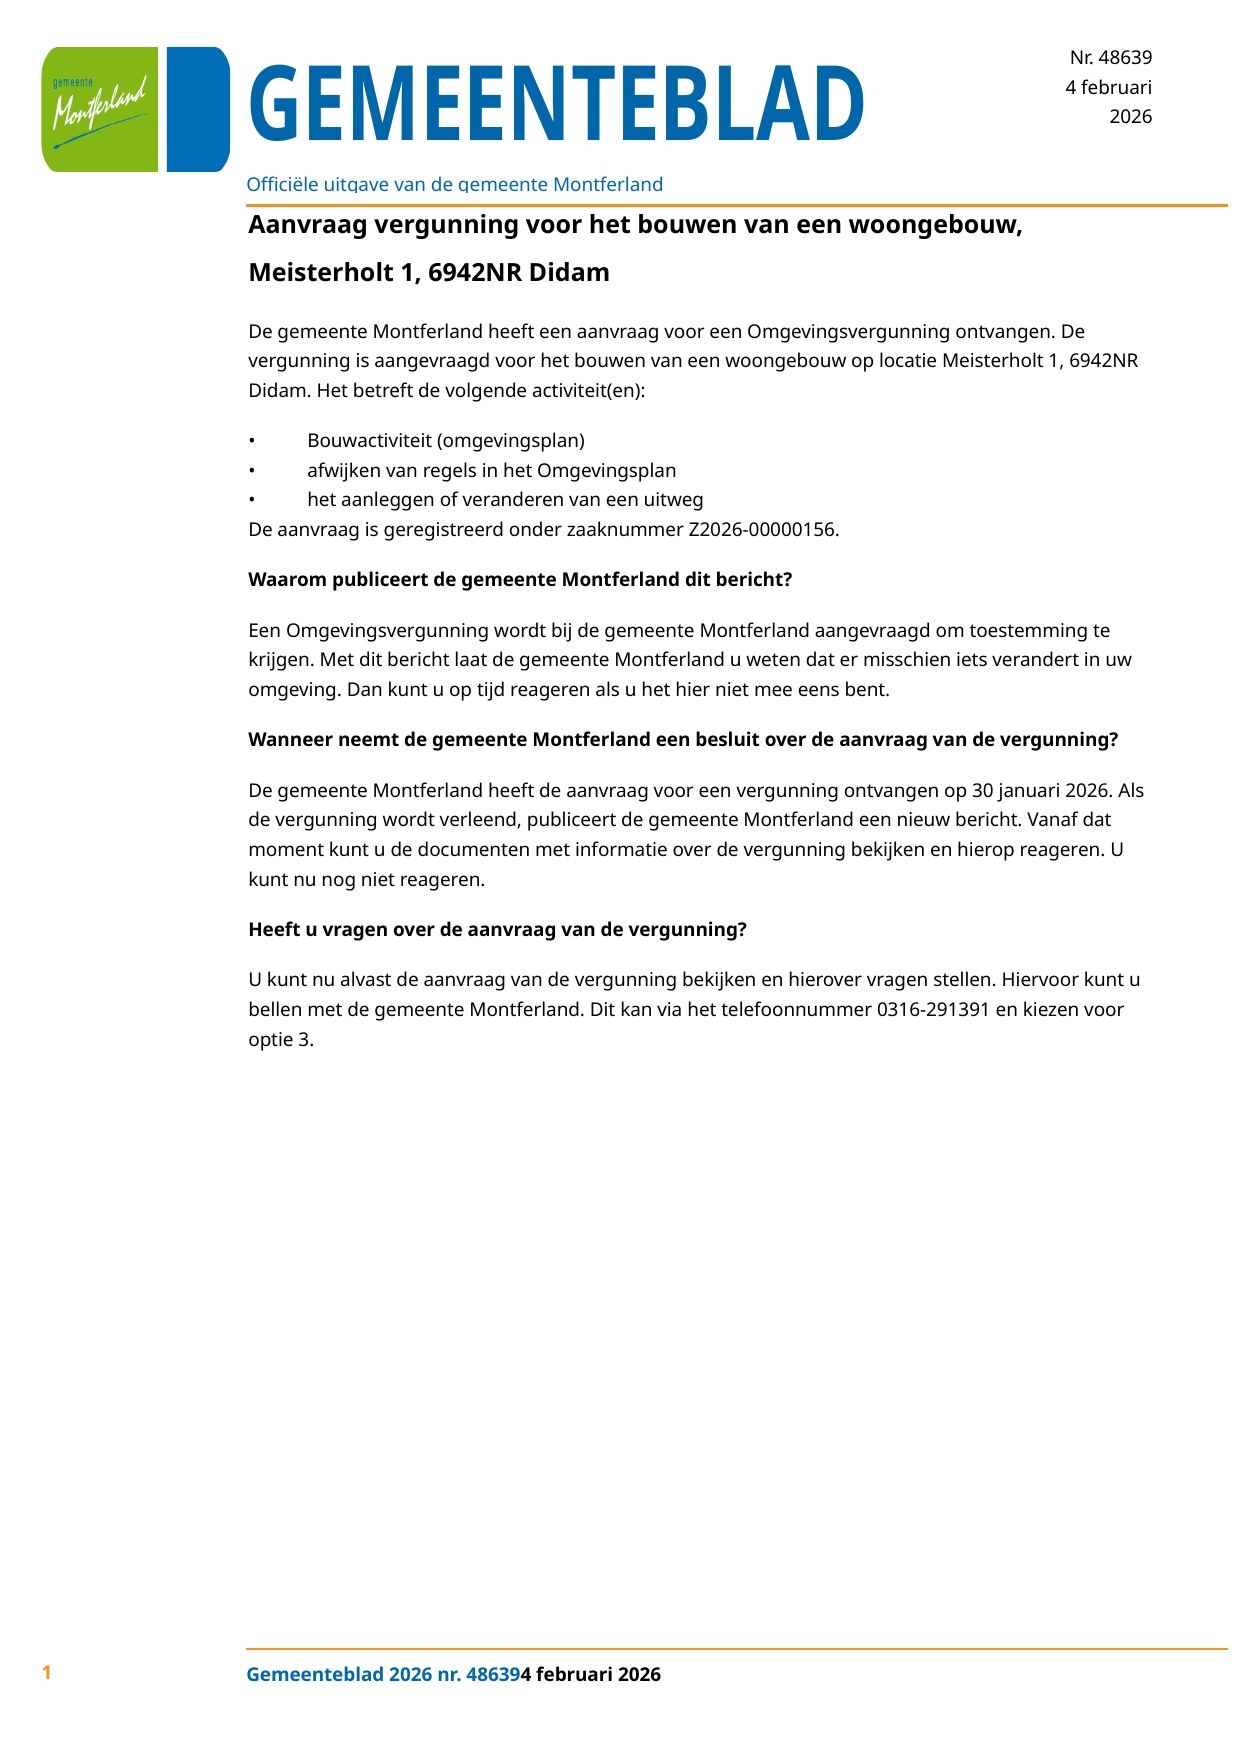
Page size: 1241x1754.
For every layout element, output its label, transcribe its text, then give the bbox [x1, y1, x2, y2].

list Bouwactiviteit (omgevingsplan) [248, 427, 1152, 453]
text Een Omgevingsvergunning wordt bij de gemeente Montferland aangevraagd om toestemming te krijgen. Met dit bericht laat de gemeente Montferland u weten dat er misschien iets verandert in uw omgeving. Dan kunt u op tijd reageren als u het hier niet mee eens bent. [248, 617, 1152, 702]
list afwijken van regels in het Omgevingsplan [248, 457, 1152, 483]
list het aanleggen of veranderen van een uitweg [248, 487, 1152, 512]
text De aanvraag is geregistreerd onder zaaknummer Z2026-00000156. [248, 516, 1152, 542]
picture [41, 47, 231, 172]
text De gemeente Montferland heeft een aanvraag voor een Omgevingsvergunning ontvangen. De vergunning is aangevraagd voor het bouwen van een woongebouw op locatie Meisterholt 1, 6942NR Didam. Het betreft de volgende activiteit(en): [248, 318, 1152, 403]
text De gemeente Montferland heeft de aanvraag voor een vergunning ontvangen op 30 januari 2026. Als de vergunning wordt verleend, publiceert de gemeente Montferland een nieuw bericht. Vanaf dat moment kunt u de documenten met informatie over de vergunning bekijken en hierop reageren. U kunt nu nog niet reageren. [248, 777, 1152, 892]
text Heeft u vragen over de aanvraag van de vergunning? [248, 916, 1152, 942]
text Aanvraag vergunning voor het bouwen van een woongebouw, Meisterholt 1, 6942NR Didam [248, 207, 1152, 288]
text Waarom publiceert de gemeente Montferland dit bericht? [248, 567, 1152, 592]
text Wanneer neemt de gemeente Montferland een besluit over de aanvraag van de vergunning? [248, 727, 1152, 752]
text U kunt nu alvast de aanvraag van de vergunning bekijken en hierover vragen stellen. Hiervoor kunt u bellen met de gemeente Montferland. Dit kan via het telefoonnummer 0316-291391 en kiezen voor optie 3. [248, 967, 1152, 1052]
